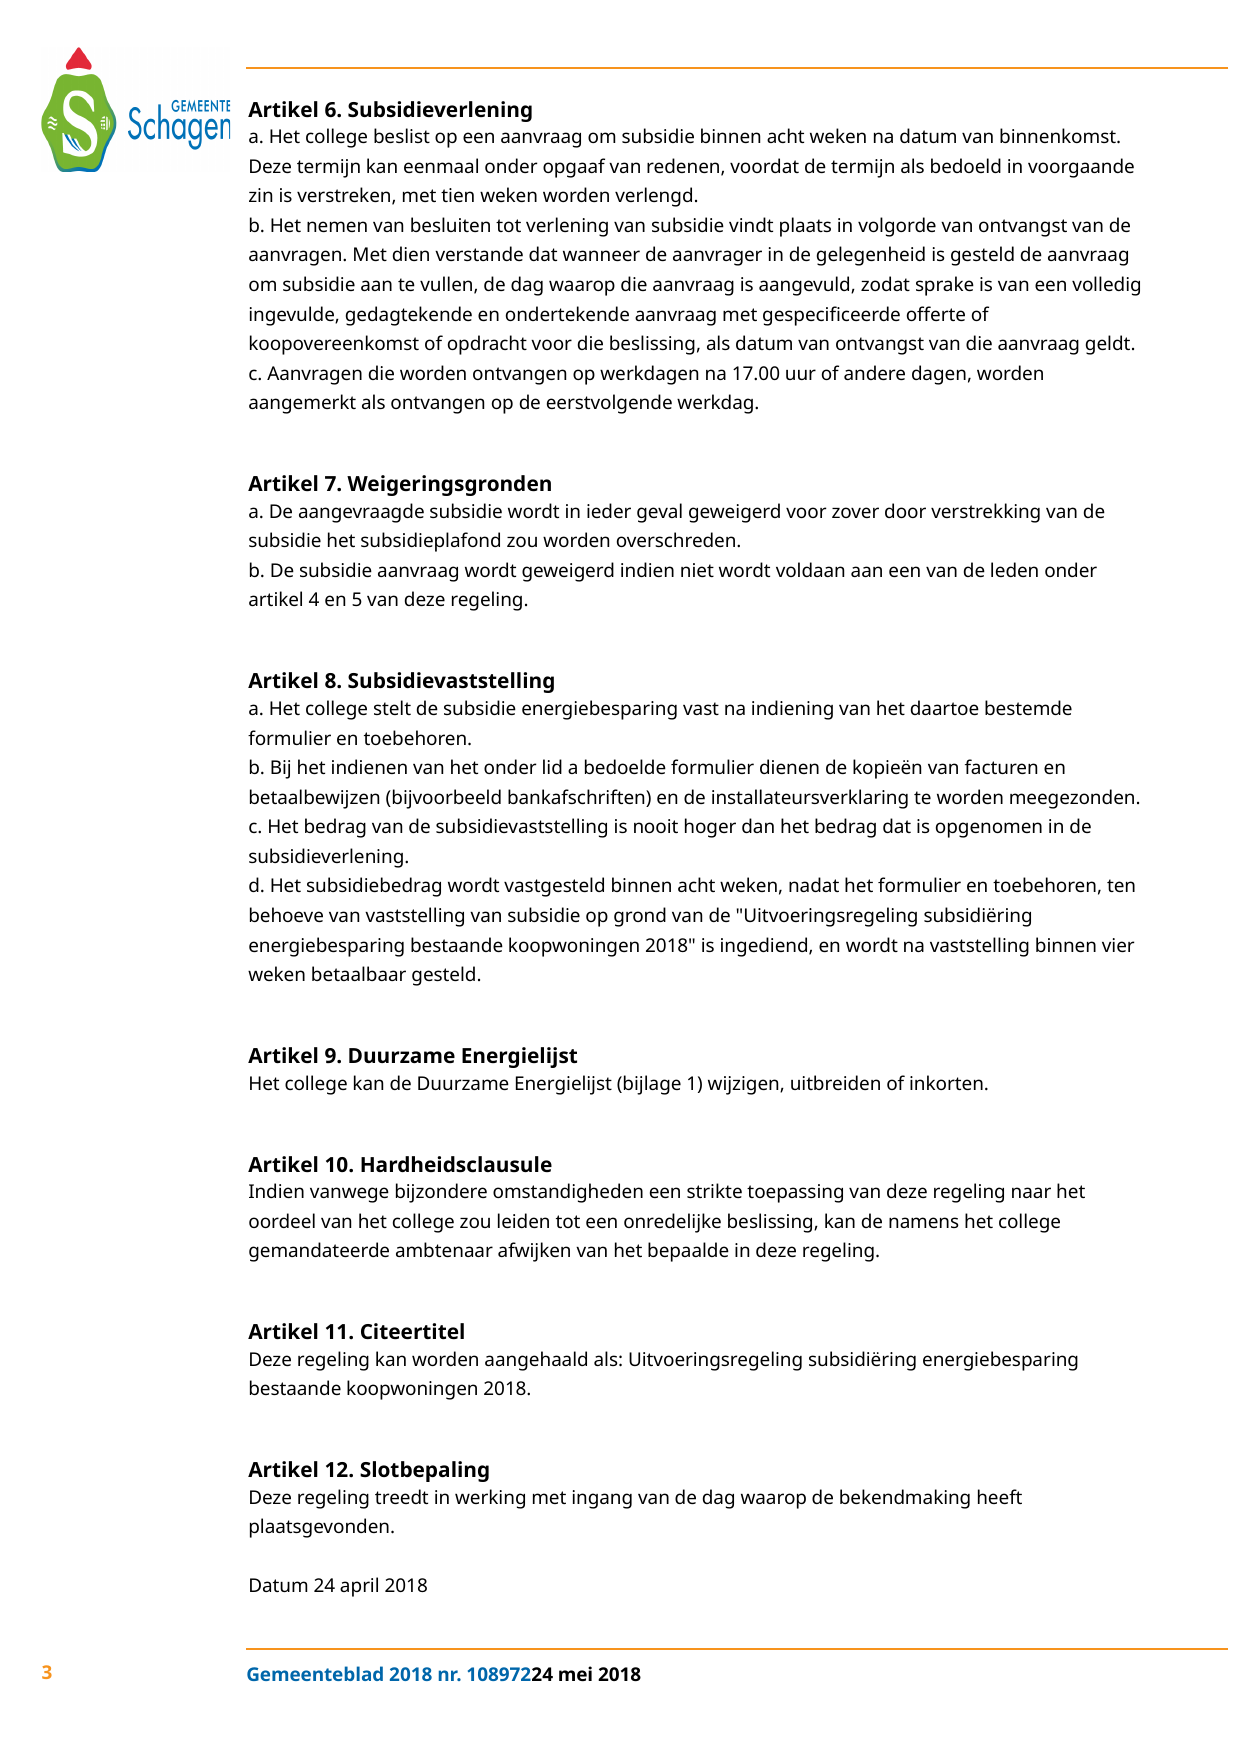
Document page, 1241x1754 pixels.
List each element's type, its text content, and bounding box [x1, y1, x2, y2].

text Artikel 8. Subsidievaststelling [248, 667, 1152, 695]
text Indien vanwege bijzondere omstandigheden een strikte toepassing van deze regeling naar het oordeel van het college zou leiden tot een onredelijke beslissing, kan de namens het college gemandateerde ambtenaar afwijken van het bepaalde in deze regeling. [248, 1178, 1152, 1263]
text c. Aanvragen die worden ontvangen op werkdagen na 17.00 uur of andere dagen, worden aangemerkt als ontvangen op de eerstvolgende werkdag. [248, 360, 1152, 415]
text b. De subsidie aanvraag wordt geweigerd indien niet wordt voldaan aan een van de leden onder artikel 4 en 5 van deze regeling. [248, 557, 1152, 612]
text a. Het college beslist op een aanvraag om subsidie binnen acht weken na datum van binnenkomst. Deze termijn kan eenmaal onder opgaaf van redenen, voordat de termijn als bedoeld in voorgaande zin is verstreken, met tien weken worden verlengd. [248, 123, 1152, 208]
text Artikel 11. Citeertitel [248, 1317, 1152, 1346]
text plaatsgevonden. [248, 1513, 1152, 1539]
text Artikel 10. Hardheidsclausule [248, 1150, 1152, 1178]
picture [41, 47, 231, 172]
text Deze regeling treedt in werking met ingang van de dag waarop de bekendmaking heeft [248, 1484, 1152, 1509]
text b. Het nemen van besluiten tot verlening van subsidie vindt plaats in volgorde van ontvangst van de aanvragen. Met dien verstande dat wanneer de aanvrager in de gelegenheid is gesteld de aanvraag om subsidie aan te vullen, de dag waarop die aanvraag is aangevuld, zodat sprake is van een volledig ingevulde, gedagtekende en ondertekende aanvraag met gespecificeerde offerte of koopovereenkomst of opdracht voor die beslissing, als datum van ontvangst van die aanvraag geldt. [248, 212, 1152, 356]
text a. De aangevraagde subsidie wordt in ieder geval geweigerd voor zover door verstrekking van de subsidie het subsidieplafond zou worden overschreden. [248, 498, 1152, 553]
text Artikel 6. Subsidieverlening [248, 95, 1152, 123]
text Het college kan de Duurzame Energielijst (bijlage 1) wijzigen, uitbreiden of inkorten. [248, 1070, 1152, 1096]
text Deze regeling kan worden aangehaald als: Uitvoeringsregeling subsidiëring energiebesparing bestaande koopwoningen 2018. [248, 1346, 1152, 1401]
text c. Het bedrag van de subsidievaststelling is nooit hoger dan het bedrag dat is opgenomen in de subsidieverlening. [248, 813, 1152, 869]
text Artikel 12. Slotbepaling [248, 1455, 1152, 1484]
text Artikel 7. Weigeringsgronden [248, 469, 1152, 498]
text a. Het college stelt de subsidie energiebesparing vast na indiening van het daartoe bestemde formulier en toebehoren. [248, 695, 1152, 750]
text Artikel 9. Duurzame Energielijst [248, 1041, 1152, 1070]
text b. Bij het indienen van het onder lid a bedoelde formulier dienen de kopieën van facturen en betaalbewijzen (bijvoorbeeld bankafschriften) en de installateursverklaring te worden meegezonden. [248, 754, 1152, 809]
text Datum 24 april 2018 [248, 1573, 1152, 1598]
text d. Het subsidiebedrag wordt vastgesteld binnen acht weken, nadat het formulier en toebehoren, ten behoeve van vaststelling van subsidie op grond van de "Uitvoeringsregeling subsidiëring energiebesparing bestaande koopwoningen 2018" is ingediend, en wordt na vaststelling binnen vier weken betaalbaar gesteld. [248, 873, 1152, 987]
